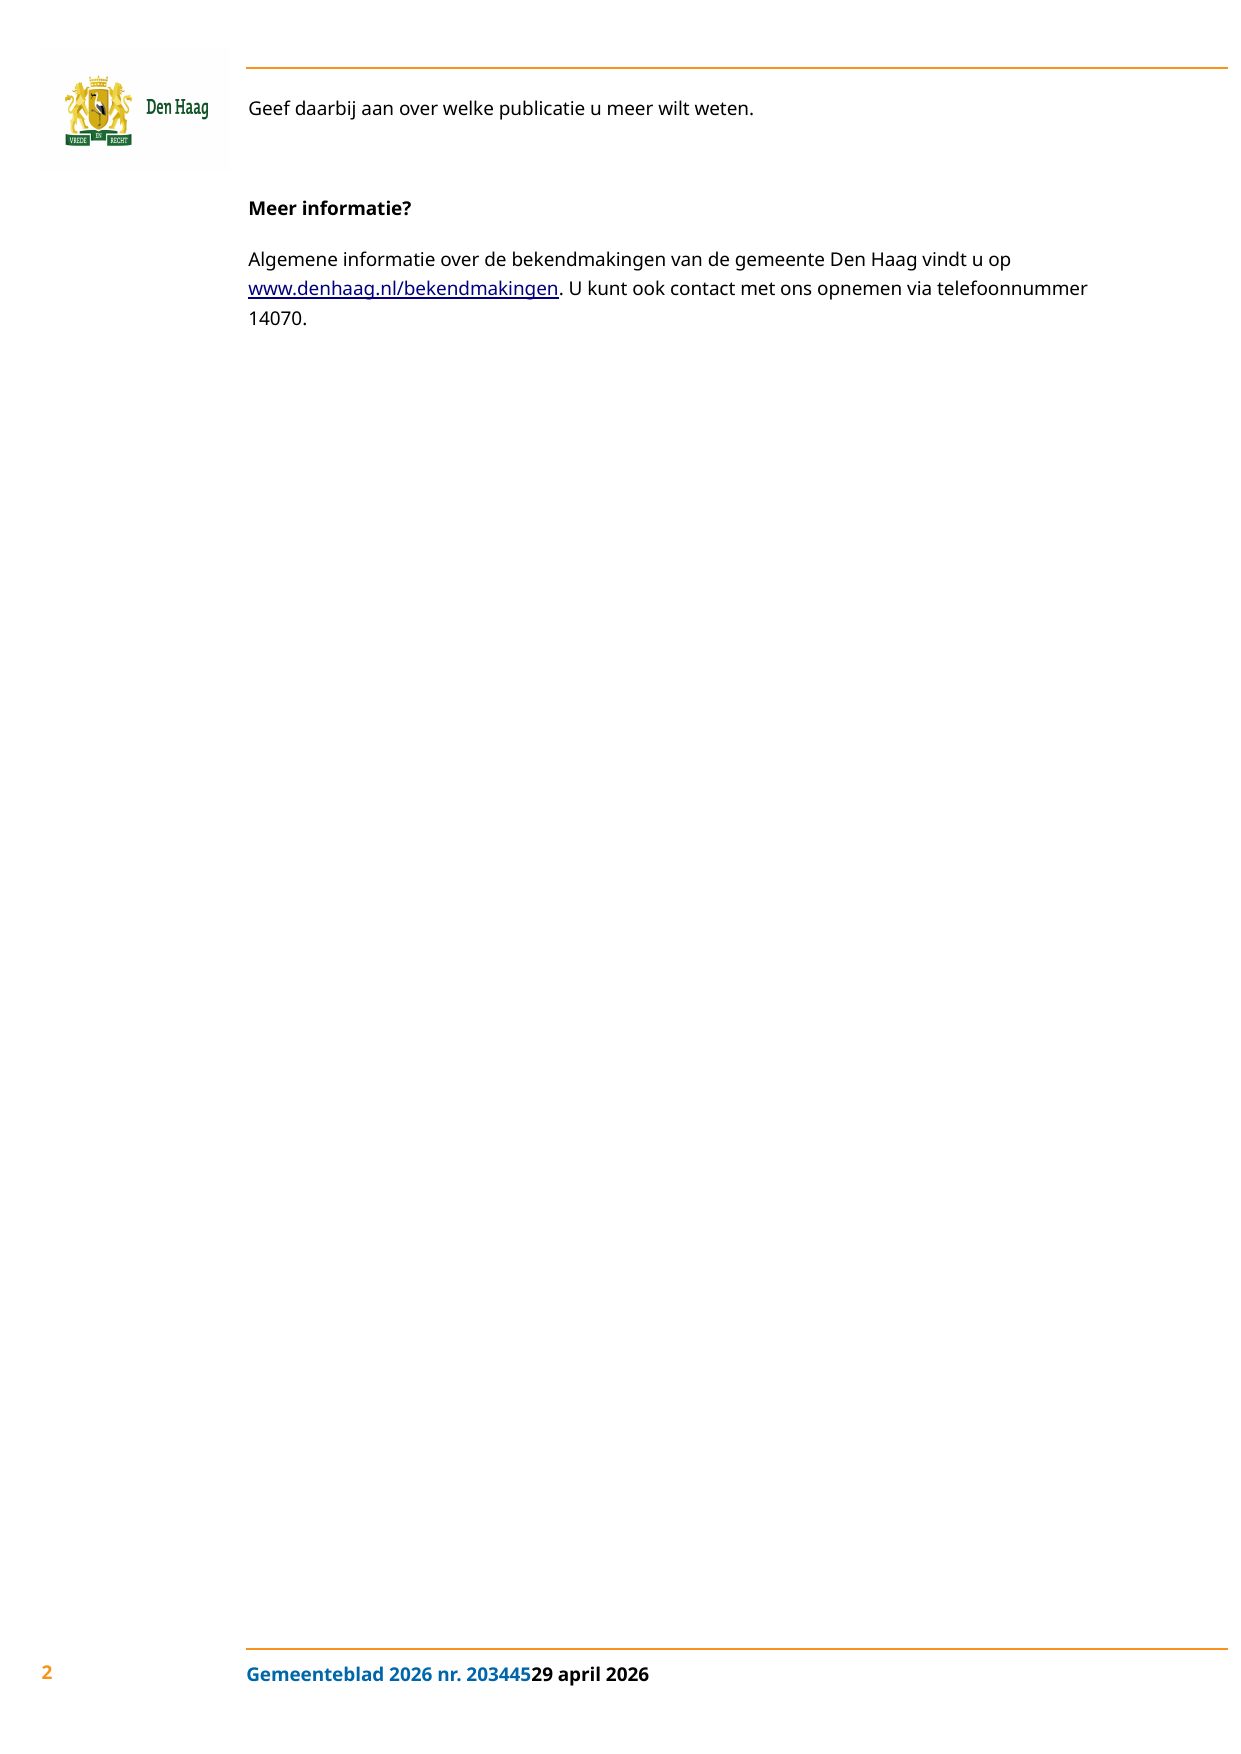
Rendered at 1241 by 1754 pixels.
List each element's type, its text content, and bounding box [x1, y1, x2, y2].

text Meer informatie? [248, 196, 1152, 221]
text Geef daarbij aan over welke publicatie u meer wilt weten. [248, 95, 1152, 121]
picture [41, 47, 231, 172]
text Algemene informatie over de bekendmakingen van de gemeente Den Haag vindt u op www.denhaag.nl/bekendmakingen. U kunt ook contact met ons opnemen via telefoonnummer 14070. [248, 246, 1152, 331]
